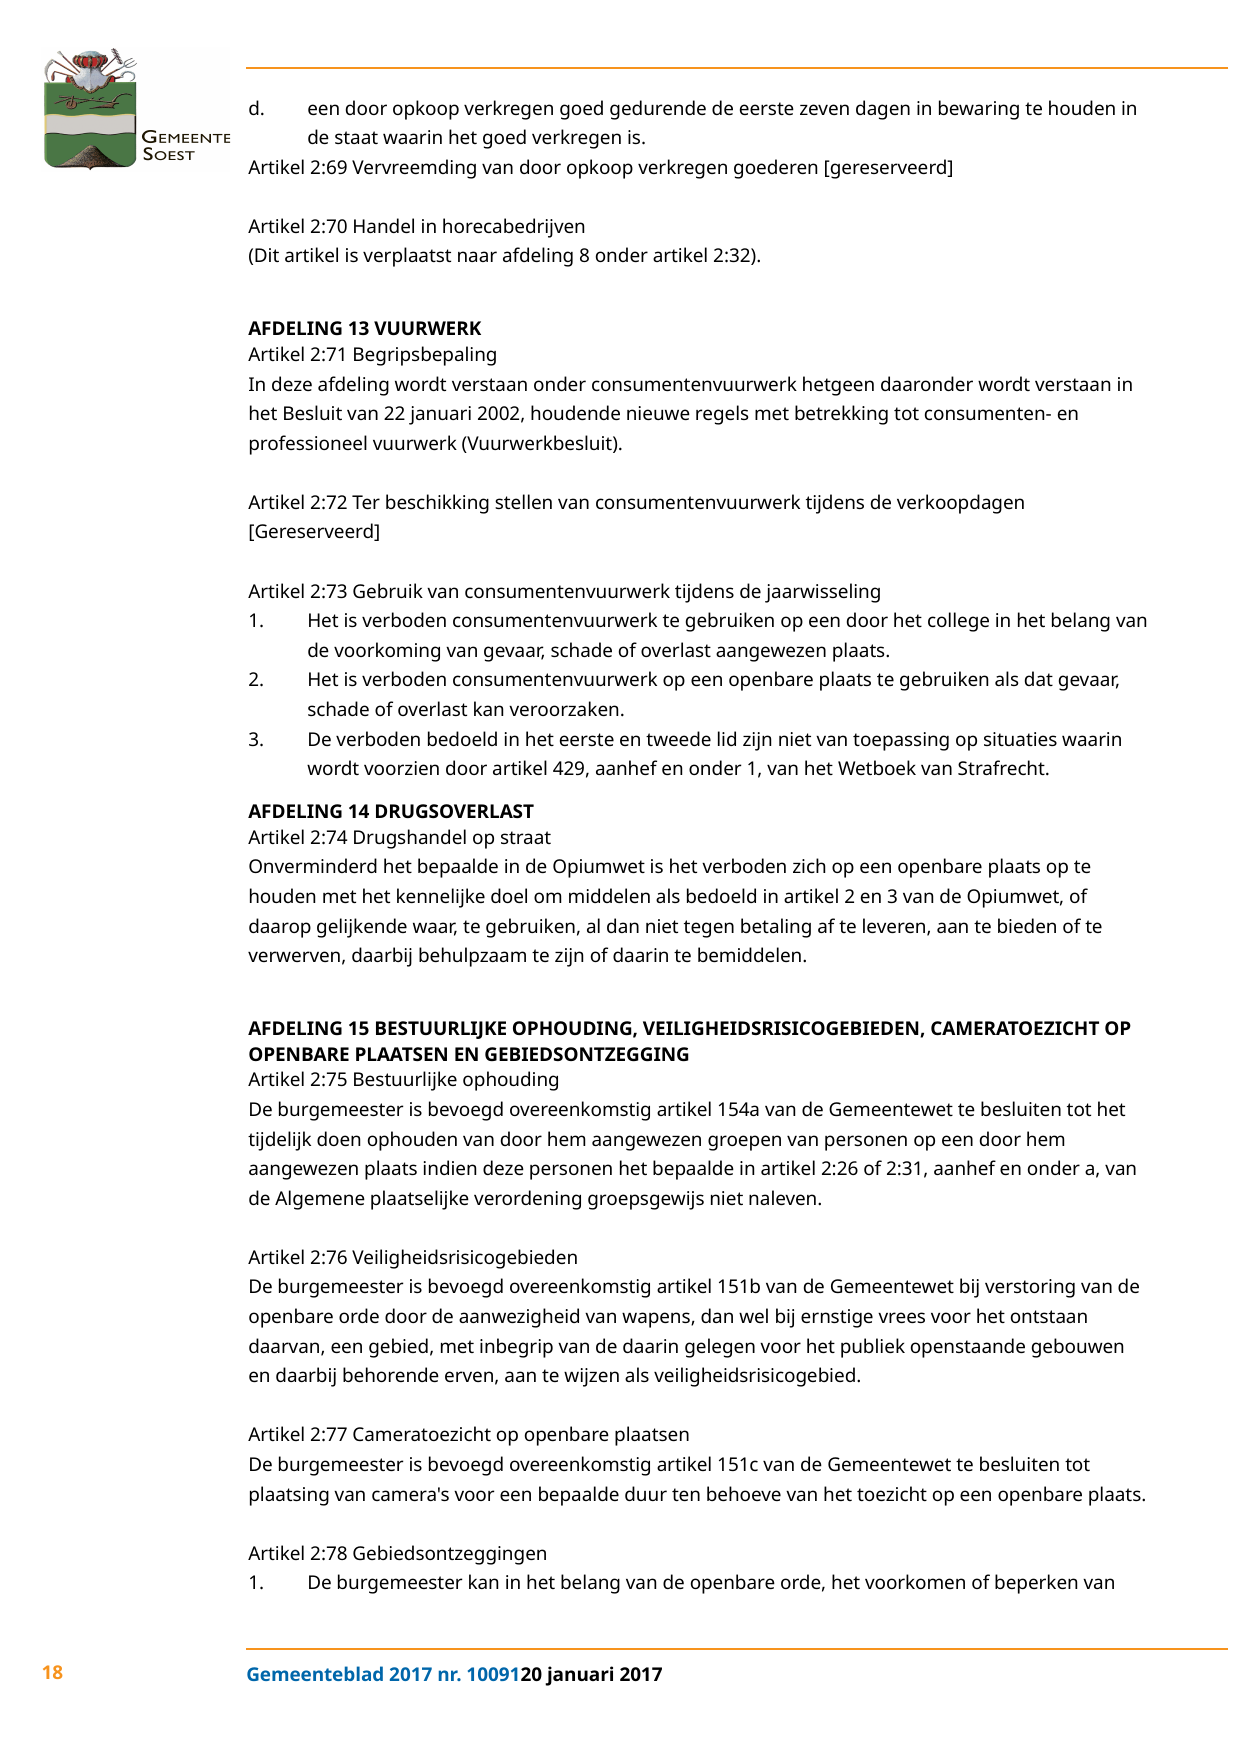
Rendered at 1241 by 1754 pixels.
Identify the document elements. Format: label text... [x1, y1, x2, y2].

text Artikel 2:75 Bestuurlijke ophouding [248, 1067, 1152, 1092]
text Artikel 2:73 Gebruik van consumentenvuurwerk tijdens de jaarwisseling [248, 578, 1152, 603]
list De burgemeester kan in het belang van de openbare orde, het voorkomen of beperken van [248, 1569, 1152, 1595]
text De burgemeester is bevoegd overeenkomstig artikel 151c van de Gemeentewet te besluiten tot plaatsing van camera's voor een bepaalde duur ten behoeve van het toezicht op een openbare plaats. [248, 1451, 1152, 1507]
text Artikel 2:72 Ter beschikking stellen van consumentenvuurwerk tijdens de verkoopdagen [Gereserveerd] [248, 489, 1152, 544]
text Artikel 2:76 Veiligheidsrisicogebieden [248, 1244, 1152, 1270]
list Het is verboden consumentenvuurwerk te gebruiken op een door het college in het belang van de voorkoming van gevaar, schade of overlast aangewezen plaats. [248, 607, 1152, 663]
text (Dit artikel is verplaatst naar afdeling 8 onder artikel 2:32). [248, 243, 1152, 268]
text De burgemeester is bevoegd overeenkomstig artikel 154a van de Gemeentewet te besluiten tot het tijdelijk doen ophouden van door hem aangewezen groepen van personen op een door hem aangewezen plaats indien deze personen het bepaalde in artikel 2:26 of 2:31, aanhef en onder a, van de Algemene plaatselijke verordening groepsgewijs niet naleven. [248, 1096, 1152, 1211]
list De verboden bedoeld in het eerste en tweede lid zijn niet van toepassing op situaties waarin wordt voorzien door artikel 429, aanhef en onder 1, van het Wetboek van Strafrecht. [248, 726, 1152, 781]
text Artikel 2:71 Begripsbepaling [248, 341, 1152, 367]
text Artikel 2:74 Drugshandel op straat [248, 824, 1152, 850]
text Artikel 2:69 Vervreemding van door opkoop verkregen goederen [gereserveerd] [248, 154, 1152, 180]
picture [41, 47, 231, 172]
text Artikel 2:77 Cameratoezicht op openbare plaatsen [248, 1422, 1152, 1447]
text Onverminderd het bepaalde in de Opiumwet is het verboden zich op een openbare plaats op te houden met het kennelijke doel om middelen als bedoeld in artikel 2 en 3 van de Opiumwet, of daarop gelijkende waar, te gebruiken, al dan niet tegen betaling af te leveren, aan te bieden of te verwerven, daarbij behulpzaam te zijn of daarin te bemiddelen. [248, 854, 1152, 968]
list een door opkoop verkregen goed gedurende de eerste zeven dagen in bewaring te houden in de staat waarin het goed verkregen is. [248, 95, 1152, 150]
text AFDELING 15 BESTUURLIJKE OPHOUDING, VEILIGHEIDSRISICOGEBIEDEN, CAMERATOEZICHT OP OPENBARE PLAATSEN EN GEBIEDSONTZEGGING [248, 1015, 1152, 1067]
text Artikel 2:78 Gebiedsontzeggingen [248, 1540, 1152, 1566]
text AFDELING 13 VUURWERK [248, 315, 1152, 341]
text In deze afdeling wordt verstaan onder consumentenvuurwerk hetgeen daaronder wordt verstaan in het Besluit van 22 januari 2002, houdende nieuwe regels met betrekking tot consumenten- en professioneel vuurwerk (Vuurwerkbesluit). [248, 371, 1152, 456]
list Het is verboden consumentenvuurwerk op een openbare plaats te gebruiken als dat gevaar, schade of overlast kan veroorzaken. [248, 667, 1152, 722]
text De burgemeester is bevoegd overeenkomstig artikel 151b van de Gemeentewet bij verstoring van de openbare orde door de aanwezigheid van wapens, dan wel bij ernstige vrees voor het ontstaan daarvan, een gebied, met inbegrip van de daarin gelegen voor het publiek openstaande gebouwen en daarbij behorende erven, aan te wijzen als veiligheidsrisicogebied. [248, 1274, 1152, 1388]
text Artikel 2:70 Handel in horecabedrijven [248, 213, 1152, 239]
text AFDELING 14 DRUGSOVERLAST [248, 798, 1152, 824]
